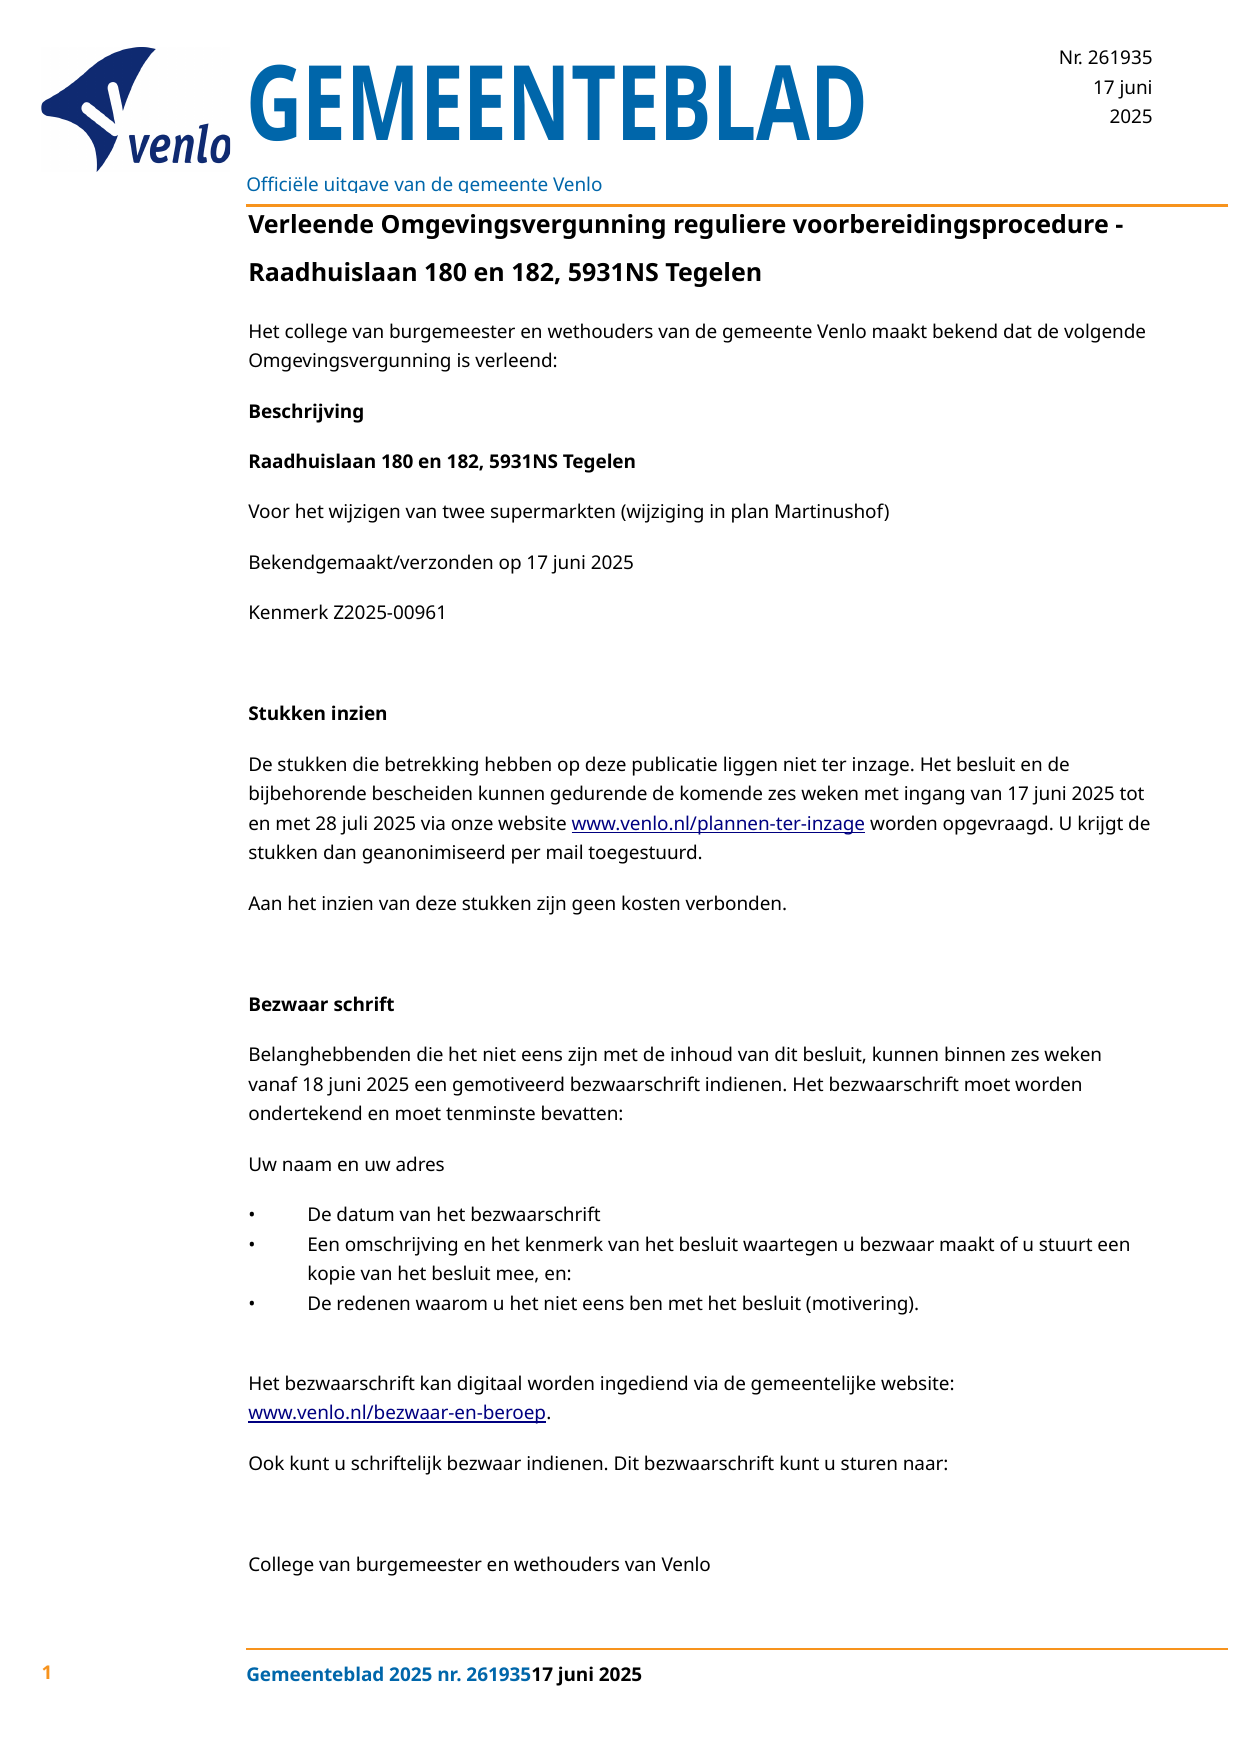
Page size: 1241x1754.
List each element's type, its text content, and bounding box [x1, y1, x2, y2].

text De stukken die betrekking hebben op deze publicatie liggen niet ter inzage. Het besluit en de bijbehorende bescheiden kunnen gedurende de komende zes weken met ingang van 17 juni 2025 tot en met 28 juli 2025 via onze website www.venlo.nl/plannen-ter-inzage worden opgevraagd. U krijgt de stukken dan geanonimiseerd per mail toegestuurd. [248, 751, 1152, 865]
text Aan het inzien van deze stukken zijn geen kosten verbonden. [248, 890, 1152, 916]
text Het bezwaarschrift kan digitaal worden ingediend via de gemeentelijke website: www.venlo.nl/bezwaar-en-beroep. [248, 1370, 1152, 1425]
text Raadhuislaan 180 en 182, 5931NS Tegelen [248, 448, 1152, 474]
list Een omschrijving en het kenmerk van het besluit waartegen u bezwaar maakt of u stuurt een kopie van het besluit mee, en: [248, 1231, 1152, 1286]
text Het college van burgemeester en wethouders van de gemeente Venlo maakt bekend dat de volgende Omgevingsvergunning is verleend: [248, 318, 1152, 373]
picture [41, 47, 231, 172]
list De redenen waarom u het niet eens ben met het besluit (motivering). [248, 1290, 1152, 1316]
text Bezwaar schrift [248, 991, 1152, 1017]
text Kenmerk Z2025-00961 [248, 599, 1152, 625]
text Voor het wijzigen van twee supermarkten (wijziging in plan Martinushof) [248, 499, 1152, 524]
text Ook kunt u schriftelijk bezwaar indienen. Dit bezwaarschrift kunt u sturen naar: [248, 1450, 1152, 1476]
text Stukken inzien [248, 700, 1152, 726]
text Verleende Omgevingsvergunning reguliere voorbereidingsprocedure - Raadhuislaan 180 en 182, 5931NS Tegelen [248, 207, 1152, 288]
text Belanghebbenden die het niet eens zijn met de inhoud van dit besluit, kunnen binnen zes weken vanaf 18 juni 2025 een gemotiveerd bezwaarschrift indienen. Het bezwaarschrift moet worden ondertekend en moet tenminste bevatten: [248, 1041, 1152, 1126]
text Bekendgemaakt/verzonden op 17 juni 2025 [248, 549, 1152, 575]
text Uw naam en uw adres [248, 1151, 1152, 1177]
text Beschrijving [248, 398, 1152, 424]
list De datum van het bezwaarschrift [248, 1201, 1152, 1227]
text College van burgemeester en wethouders van Venlo [248, 1551, 1152, 1577]
